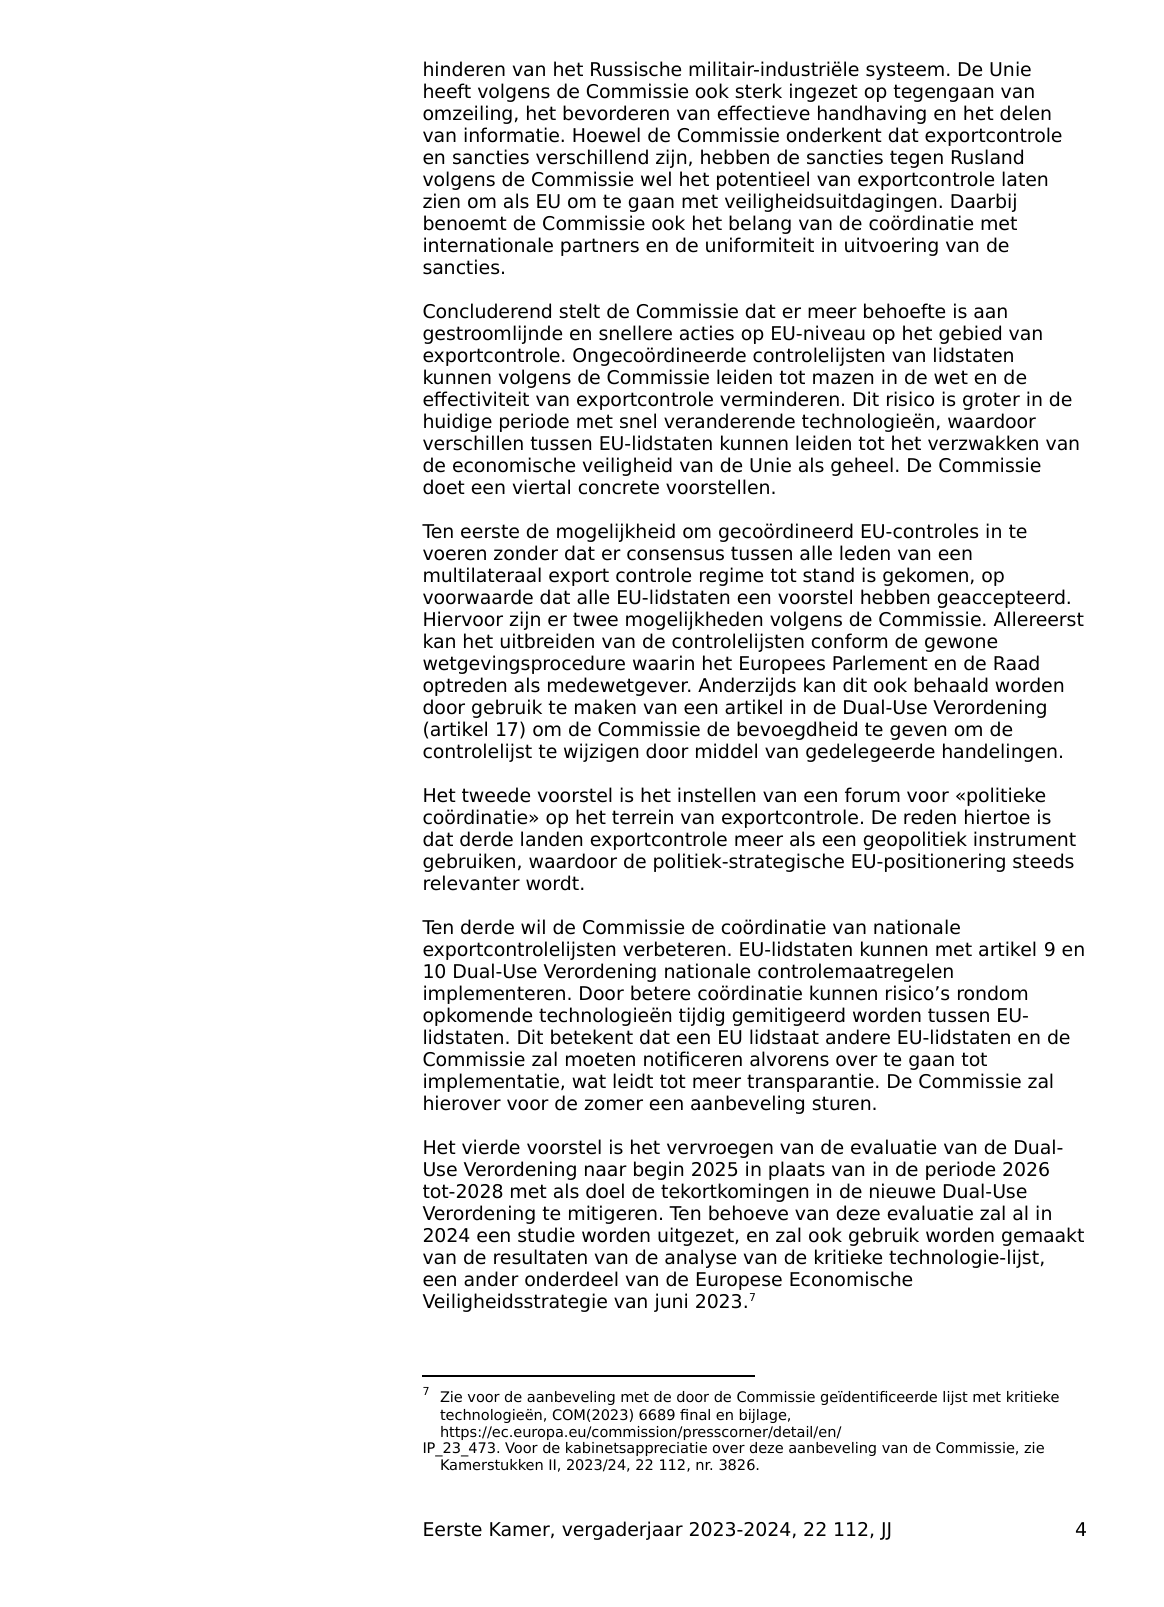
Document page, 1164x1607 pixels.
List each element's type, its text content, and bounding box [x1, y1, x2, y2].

text Het vierde voorstel is het vervroegen van de evaluatie van de Dual-Use Verordening naar begin 2025 in plaats van in de periode 2026 tot-2028 met als doel de tekortkomingen in de nieuwe Dual-Use Verordening te mitigeren. Ten behoeve van deze evaluatie zal al in 2024 een studie worden uitgezet, en zal ook gebruik worden gemaakt van de resultaten van de analyse van de kritieke technologie-lijst, een ander onderdeel van de Europese Economische Veiligheidsstrategie van juni 2023. [422, 1137, 1087, 1313]
text Zie voor de aanbeveling met de door de Commissie geïdentificeerde lijst met kritieke technologieën, COM(2023) 6689 final en bijlage, https://ec.europa.eu/commission/presscorner/detail/en/ [422, 1385, 1087, 1441]
text Ten derde wil de Commissie de coördinatie van nationale exportcontrolelijsten verbeteren. EU-lidstaten kunnen met artikel 9 en 10 Dual-Use Verordening nationale controlemaatregelen implementeren. Door betere coördinatie kunnen risico’s rondom opkomende technologieën tijdig gemitigeerd worden tussen EU-lidstaten. Dit betekent dat een EU lidstaat andere EU-lidstaten en de Commissie zal moeten notificeren alvorens over te gaan tot implementatie, wat leidt tot meer transparantie. De Commissie zal hierover voor de zomer een aanbeveling sturen. [422, 917, 1087, 1115]
text Het tweede voorstel is het instellen van een forum voor «politieke coördinatie» op het terrein van exportcontrole. De reden hiertoe is dat derde landen exportcontrole meer als een geopolitiek instrument gebruiken, waardoor de politiek-strategische EU-positionering steeds relevanter wordt. [422, 785, 1087, 895]
text Ten eerste de mogelijkheid om gecoördineerd EU-controles in te voeren zonder dat er consensus tussen alle leden van een multilateraal export controle regime tot stand is gekomen, op voorwaarde dat alle EU-lidstaten een voorstel hebben geaccepteerd. Hiervoor zijn er twee mogelijkheden volgens de Commissie. Allereerst kan het uitbreiden van de controlelijsten conform de gewone wetgevingsprocedure waarin het Europees Parlement en de Raad optreden als medewetgever. Anderzijds kan dit ook behaald worden door gebruik te maken van een artikel in de Dual-Use Verordening (artikel 17) om de Commissie de bevoegdheid te geven om de controlelijst te wijzigen door middel van gedelegeerde handelingen. [422, 521, 1087, 763]
text IP_23_473. Voor de kabinetsappreciatie over deze aanbeveling van de Commissie, zie Kamerstukken II, 2023/24, 22 112, nr. 3826. [422, 1441, 1087, 1474]
text Concluderend stelt de Commissie dat er meer behoefte is aan gestroomlijnde en snellere acties op EU-niveau op het gebied van exportcontrole. Ongecoördineerde controlelijsten van lidstaten kunnen volgens de Commissie leiden tot mazen in de wet en de effectiviteit van exportcontrole verminderen. Dit risico is groter in de huidige periode met snel veranderende technologieën, waardoor verschillen tussen EU-lidstaten kunnen leiden tot het verzwakken van de economische veiligheid van de Unie als geheel. De Commissie doet een viertal concrete voorstellen. [422, 301, 1087, 499]
text hinderen van het Russische militair-industriële systeem. De Unie heeft volgens de Commissie ook sterk ingezet op tegengaan van omzeiling, het bevorderen van effectieve handhaving en het delen van informatie. Hoewel de Commissie onderkent dat exportcontrole en sancties verschillend zijn, hebben de sancties tegen Rusland volgens de Commissie wel het potentieel van exportcontrole laten zien om als EU om te gaan met veiligheidsuitdagingen. Daarbij benoemt de Commissie ook het belang van de coördinatie met internationale partners en de uniformiteit in uitvoering van de sancties. [422, 59, 1087, 279]
